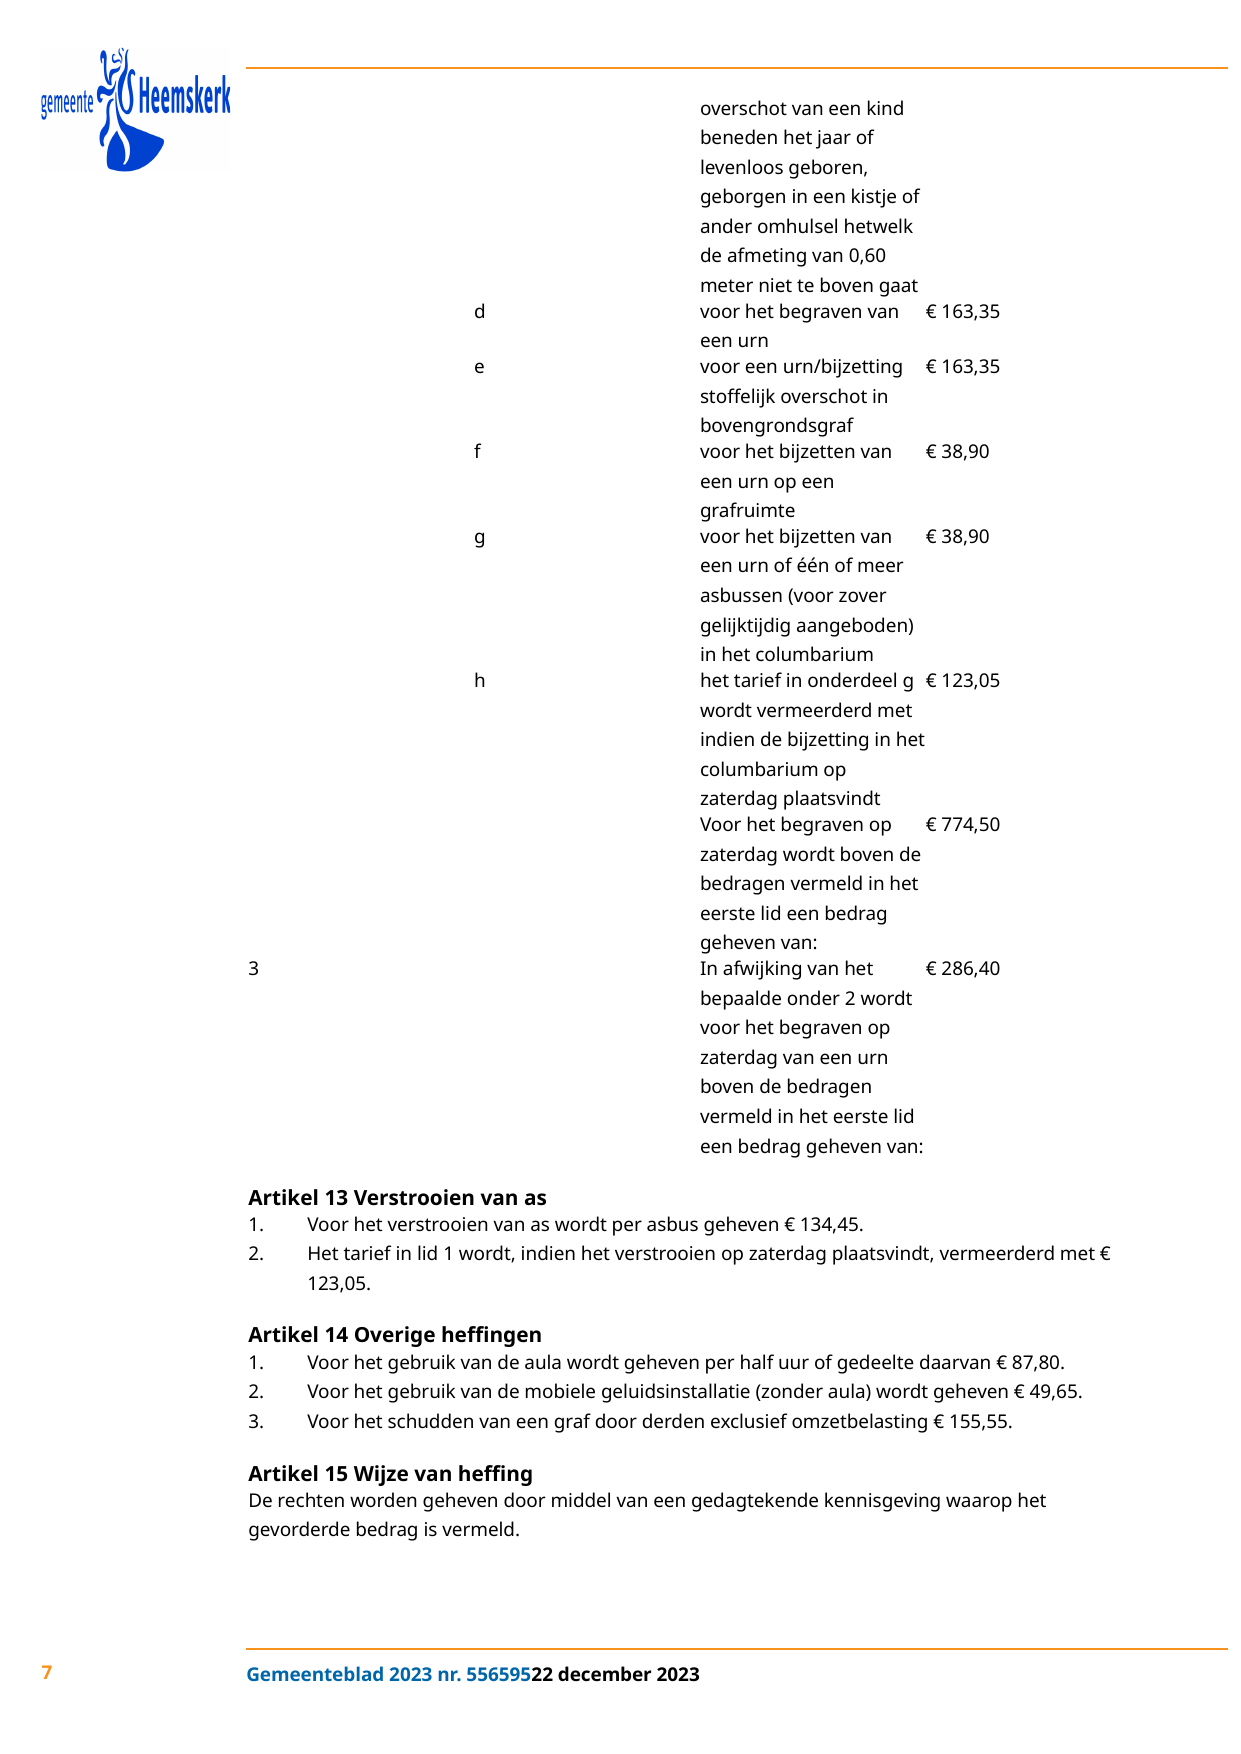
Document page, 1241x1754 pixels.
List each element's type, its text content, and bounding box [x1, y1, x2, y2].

list Voor het verstrooien van as wordt per asbus geheven € 134,45. [248, 1211, 1152, 1237]
table_cell 3 [248, 955, 474, 1158]
table_cell [248, 523, 474, 667]
table_cell [248, 95, 474, 298]
table_cell € 123,05 [926, 667, 1152, 811]
table_cell [248, 298, 474, 353]
text De rechten worden geheven door middel van een gedagtekende kennisgeving waarop het gevorderde bedrag is vermeld. [248, 1487, 1152, 1542]
table_cell f [474, 438, 700, 523]
table_cell e [474, 353, 700, 438]
text Artikel 15 Wijze van heffing [248, 1459, 1152, 1487]
list Voor het gebruik van de aula wordt geheven per half uur of gedeelte daarvan € 87,80. [248, 1349, 1152, 1375]
table_cell Voor het begraven op zaterdag wordt boven de bedragen vermeld in het eerste lid een bedrag geheven van: [700, 811, 926, 955]
table_cell [474, 955, 700, 1158]
table_cell overschot van een kind beneden het jaar of levenloos geboren, geborgen in een kistje of ander omhulsel hetwelk de afmeting van 0,60 meter niet te boven gaat [700, 95, 926, 298]
table_cell voor het begraven van een urn [700, 298, 926, 353]
text Artikel 14 Overige heffingen [248, 1321, 1152, 1349]
table_cell g [474, 523, 700, 667]
table_cell d [474, 298, 700, 353]
table_cell voor een urn/bijzetting stoffelijk overschot in bovengrondsgraf [700, 353, 926, 438]
table_cell € 163,35 [926, 298, 1152, 353]
list Voor het schudden van een graf door derden exclusief omzetbelasting € 155,55. [248, 1408, 1152, 1434]
table_cell voor het bijzetten van een urn op een grafruimte [700, 438, 926, 523]
text Artikel 13 Verstrooien van as [248, 1183, 1152, 1211]
table_cell [248, 667, 474, 811]
list Voor het gebruik van de mobiele geluidsinstallatie (zonder aula) wordt geheven € 49,65. [248, 1379, 1152, 1404]
table_cell voor het bijzetten van een urn of één of meer asbussen (voor zover gelijktijdig aangeboden) in het columbarium [700, 523, 926, 667]
table_cell € 163,35 [926, 353, 1152, 438]
picture [41, 47, 231, 172]
table_cell € 38,90 [926, 523, 1152, 667]
table_cell [926, 95, 1152, 298]
table_cell [248, 353, 474, 438]
table_cell h [474, 667, 700, 811]
table_cell € 774,50 [926, 811, 1152, 955]
table_cell In afwijking van het bepaalde onder 2 wordt voor het begraven op zaterdag van een urn boven de bedragen vermeld in het eerste lid een bedrag geheven van: [700, 955, 926, 1158]
table_cell [248, 438, 474, 523]
table_cell [248, 811, 474, 955]
table_cell € 38,90 [926, 438, 1152, 523]
table_cell [474, 95, 700, 298]
table_cell het tarief in onderdeel g wordt vermeerderd met indien de bijzetting in het columbarium op zaterdag plaatsvindt [700, 667, 926, 811]
table_cell [474, 811, 700, 955]
list Het tarief in lid 1 wordt, indien het verstrooien op zaterdag plaatsvindt, vermeerderd met € 123,05. [248, 1241, 1152, 1296]
table_cell € 286,40 [926, 955, 1152, 1158]
